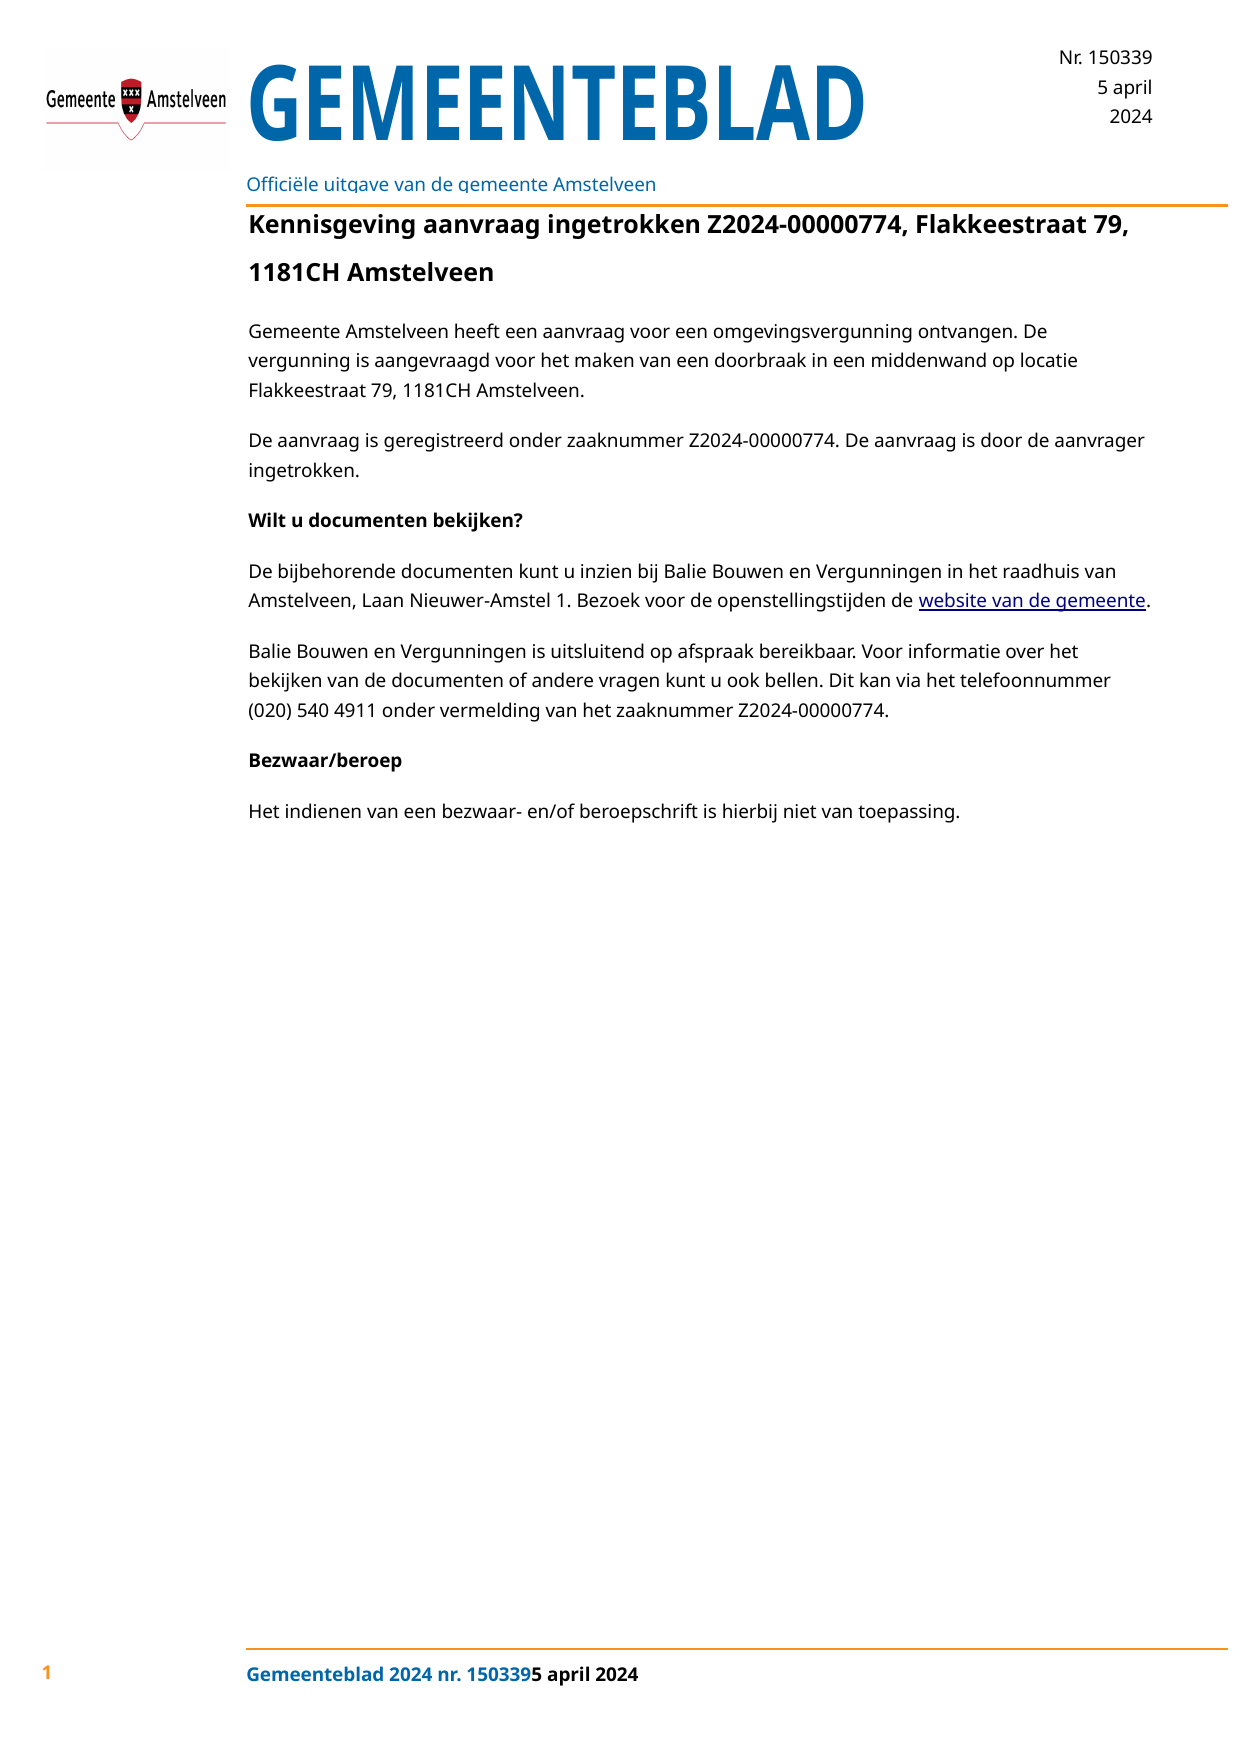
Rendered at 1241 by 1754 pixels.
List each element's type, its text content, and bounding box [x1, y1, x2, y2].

text Wilt u documenten bekijken? [248, 507, 1152, 533]
text Kennisgeving aanvraag ingetrokken Z2024-00000774, Flakkeestraat 79, 1181CH Amstelveen [248, 207, 1152, 288]
text Bezwaar/beroep [248, 747, 1152, 773]
text De aanvraag is geregistreerd onder zaaknummer Z2024-00000774. De aanvraag is door de aanvrager ingetrokken. [248, 427, 1152, 483]
text Gemeente Amstelveen heeft een aanvraag voor een omgevingsvergunning ontvangen. De vergunning is aangevraagd voor het maken van een doorbraak in een middenwand op locatie Flakkeestraat 79, 1181CH Amstelveen. [248, 318, 1152, 403]
text Balie Bouwen en Vergunningen is uitsluitend op afspraak bereikbaar. Voor informatie over het bekijken van de documenten of andere vragen kunt u ook bellen. Dit kan via het telefoonnummer (020) 540 4911 onder vermelding van het zaaknummer Z2024-00000774. [248, 638, 1152, 723]
picture [41, 47, 231, 172]
text De bijbehorende documenten kunt u inzien bij Balie Bouwen en Vergunningen in het raadhuis van Amstelveen, Laan Nieuwer-Amstel 1. Bezoek voor de openstellingstijden de website van de gemeente. [248, 558, 1152, 613]
text Het indienen van een bezwaar- en/of beroepschrift is hierbij niet van toepassing. [248, 798, 1152, 824]
